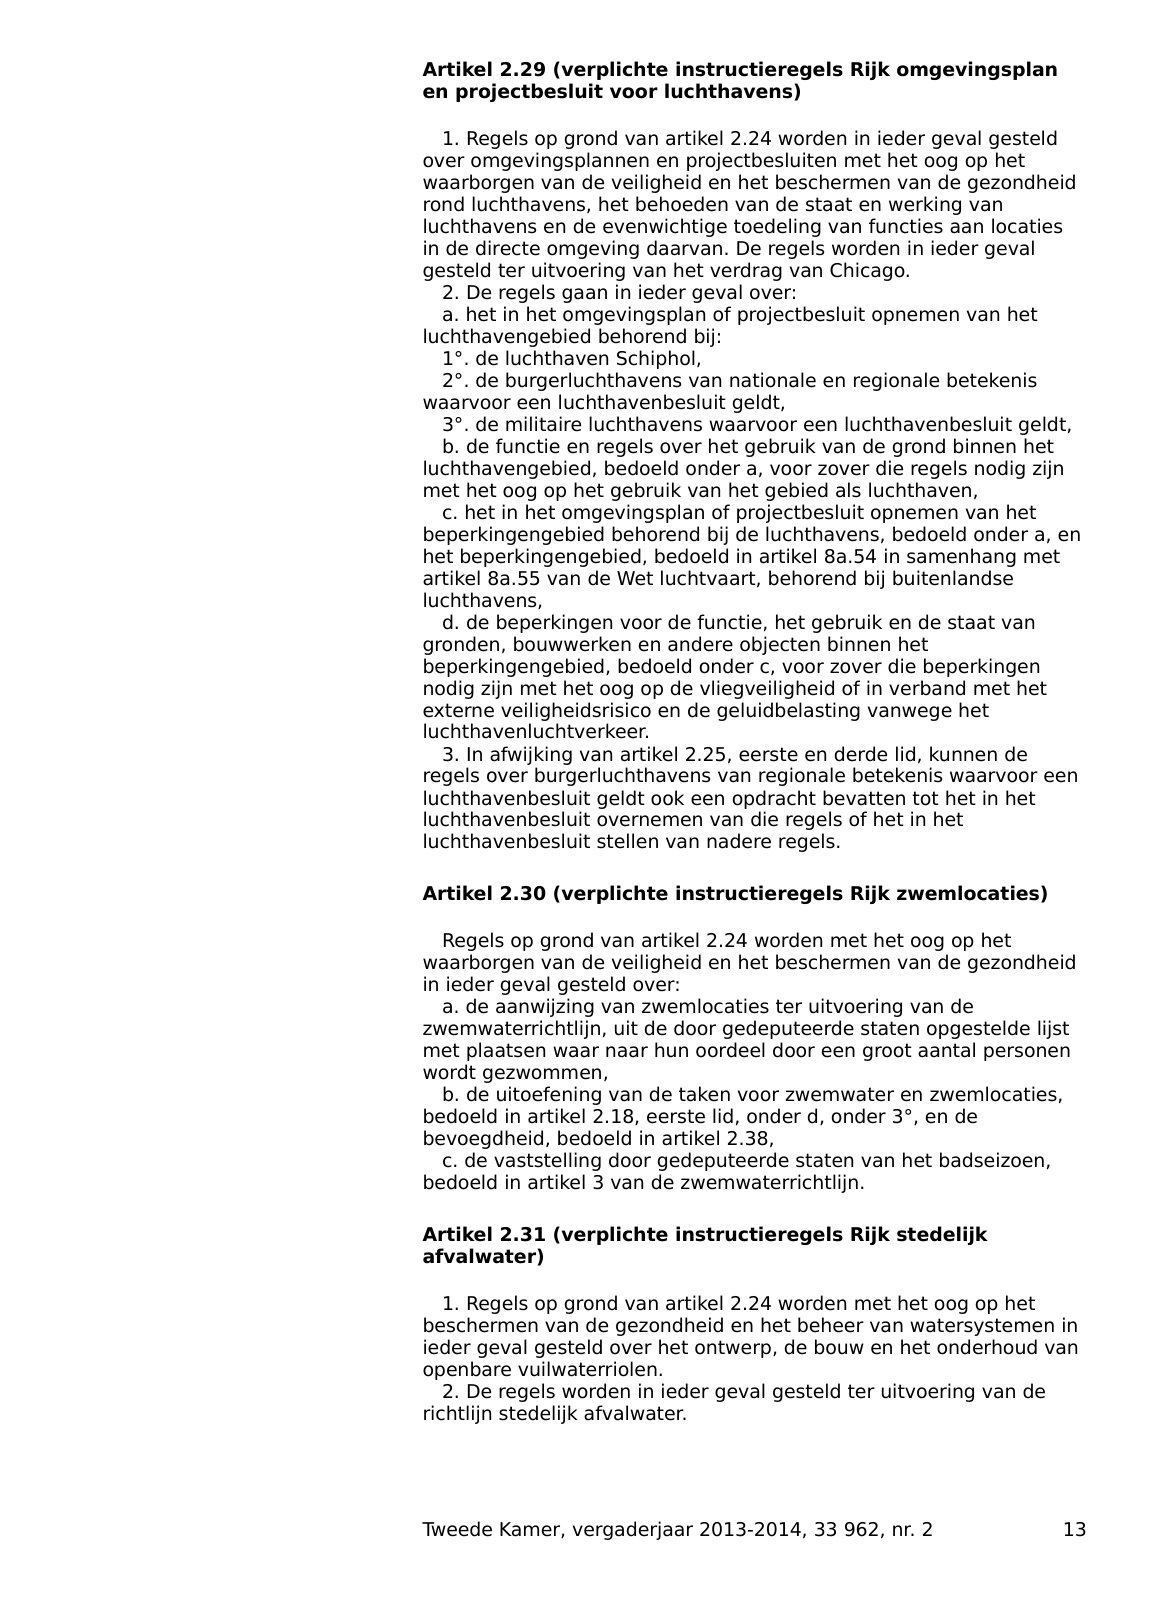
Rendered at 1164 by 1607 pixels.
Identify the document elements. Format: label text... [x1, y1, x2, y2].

text 2. De regels gaan in ieder geval over: [422, 282, 1087, 304]
text 2°. de burgerluchthavens van nationale en regionale betekenis waarvoor een luchthavenbesluit geldt, [422, 370, 1087, 414]
subtitle Artikel 2.30 (verplichte instructieregels Rijk zwemlocaties) [422, 883, 1087, 905]
text 1. Regels op grond van artikel 2.24 worden met het oog op het beschermen van de gezondheid en het beheer van watersystemen in ieder geval gesteld over het ontwerp, de bouw en het onderhoud van openbare vuilwaterriolen. [422, 1293, 1087, 1381]
text 3°. de militaire luchthavens waarvoor een luchthavenbesluit geldt, [422, 414, 1087, 436]
subtitle Artikel 2.31 (verplichte instructieregels Rijk stedelijk afvalwater) [422, 1224, 1087, 1268]
text a. het in het omgevingsplan of projectbesluit opnemen van het luchthavengebied behorend bij: [422, 304, 1087, 348]
text Regels op grond van artikel 2.24 worden met het oog op het waarborgen van de veiligheid en het beschermen van de gezondheid in ieder geval gesteld over: [422, 930, 1087, 996]
text d. de beperkingen voor de functie, het gebruik en de staat van gronden, bouwwerken en andere objecten binnen het beperkingengebied, bedoeld onder c, voor zover die beperkingen nodig zijn met het oog op de vliegveiligheid of in verband met het externe veiligheidsrisico en de geluidbelasting vanwege het luchthavenluchtverkeer. [422, 612, 1087, 743]
text 2. De regels worden in ieder geval gesteld ter uitvoering van de richtlijn stedelijk afvalwater. [422, 1381, 1087, 1425]
subtitle Artikel 2.29 (verplichte instructieregels Rijk omgevingsplan en projectbesluit voor luchthavens) [422, 59, 1087, 103]
text 3. In afwijking van artikel 2.25, eerste en derde lid, kunnen de regels over burgerluchthavens van regionale betekenis waarvoor een luchthavenbesluit geldt ook een opdracht bevatten tot het in het luchthavenbesluit overnemen van die regels of het in het luchthavenbesluit stellen van nadere regels. [422, 743, 1087, 853]
text 1. Regels op grond van artikel 2.24 worden in ieder geval gesteld over omgevingsplannen en projectbesluiten met het oog op het waarborgen van de veiligheid en het beschermen van de gezondheid rond luchthavens, het behoeden van de staat en werking van luchthavens en de evenwichtige toedeling van functies aan locaties in de directe omgeving daarvan. De regels worden in ieder geval gesteld ter uitvoering van het verdrag van Chicago. [422, 128, 1087, 282]
text c. het in het omgevingsplan of projectbesluit opnemen van het beperkingengebied behorend bij de luchthavens, bedoeld onder a, en het beperkingengebied, bedoeld in artikel 8a.54 in samenhang met artikel 8a.55 van de Wet luchtvaart, behorend bij buitenlandse luchthavens, [422, 502, 1087, 612]
text c. de vaststelling door gedeputeerde staten van het badseizoen, bedoeld in artikel 3 van de zwemwaterrichtlijn. [422, 1150, 1087, 1194]
text b. de functie en regels over het gebruik van de grond binnen het luchthavengebied, bedoeld onder a, voor zover die regels nodig zijn met het oog op het gebruik van het gebied als luchthaven, [422, 436, 1087, 502]
text a. de aanwijzing van zwemlocaties ter uitvoering van de zwemwaterrichtlijn, uit de door gedeputeerde staten opgestelde lijst met plaatsen waar naar hun oordeel door een groot aantal personen wordt gezwommen, [422, 996, 1087, 1084]
text 1°. de luchthaven Schiphol, [422, 348, 1087, 370]
text b. de uitoefening van de taken voor zwemwater en zwemlocaties, bedoeld in artikel 2.18, eerste lid, onder d, onder 3°, en de bevoegdheid, bedoeld in artikel 2.38, [422, 1084, 1087, 1150]
